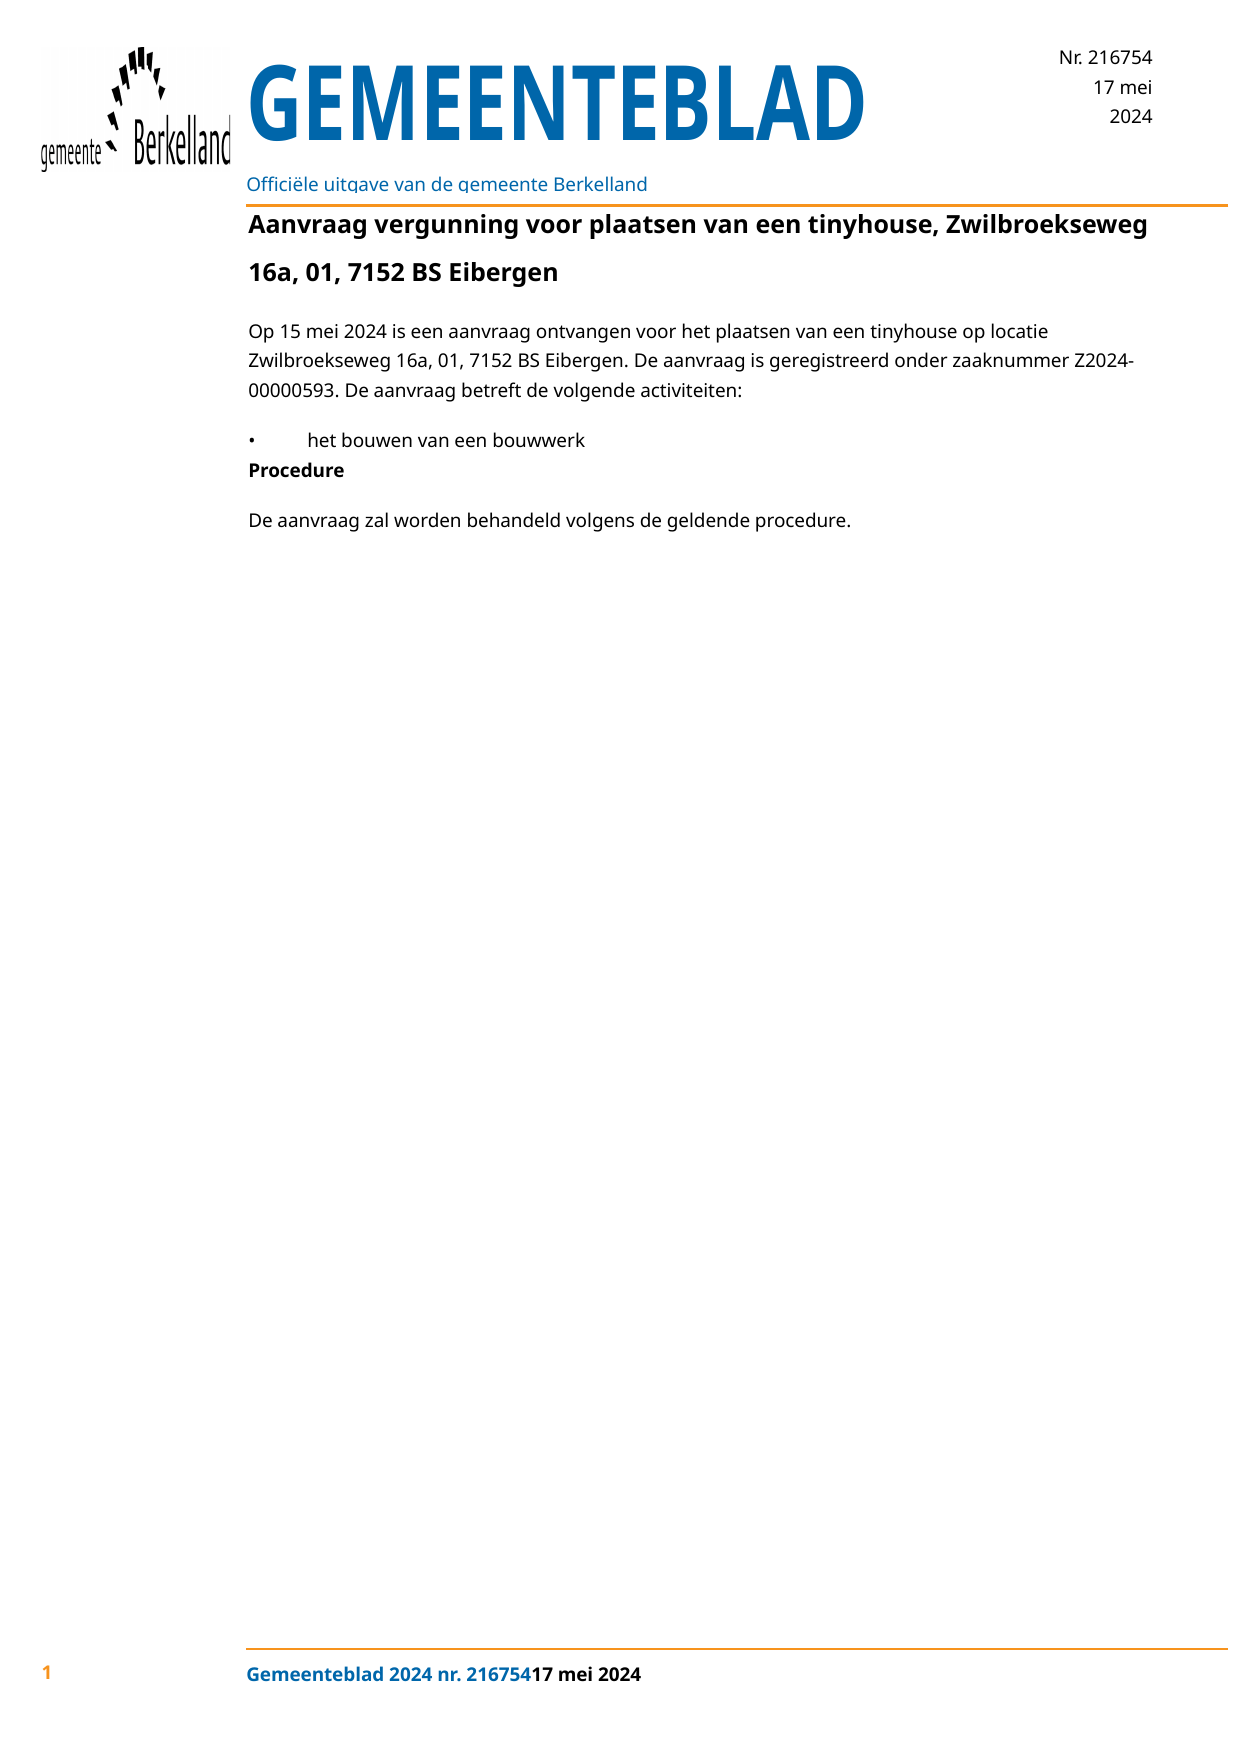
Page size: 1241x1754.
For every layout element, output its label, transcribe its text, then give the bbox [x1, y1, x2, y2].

list het bouwen van een bouwwerk [248, 427, 1152, 453]
text Aanvraag vergunning voor plaatsen van een tinyhouse, Zwilbroekseweg 16a, 01, 7152 BS Eibergen [248, 207, 1152, 288]
text Procedure [248, 457, 1152, 483]
text Op 15 mei 2024 is een aanvraag ontvangen voor het plaatsen van een tinyhouse op locatie Zwilbroekseweg 16a, 01, 7152 BS Eibergen. De aanvraag is geregistreerd onder zaaknummer Z2024-00000593. De aanvraag betreft de volgende activiteiten: [248, 318, 1152, 403]
picture [41, 47, 231, 172]
text De aanvraag zal worden behandeld volgens de geldende procedure. [248, 507, 1152, 533]
